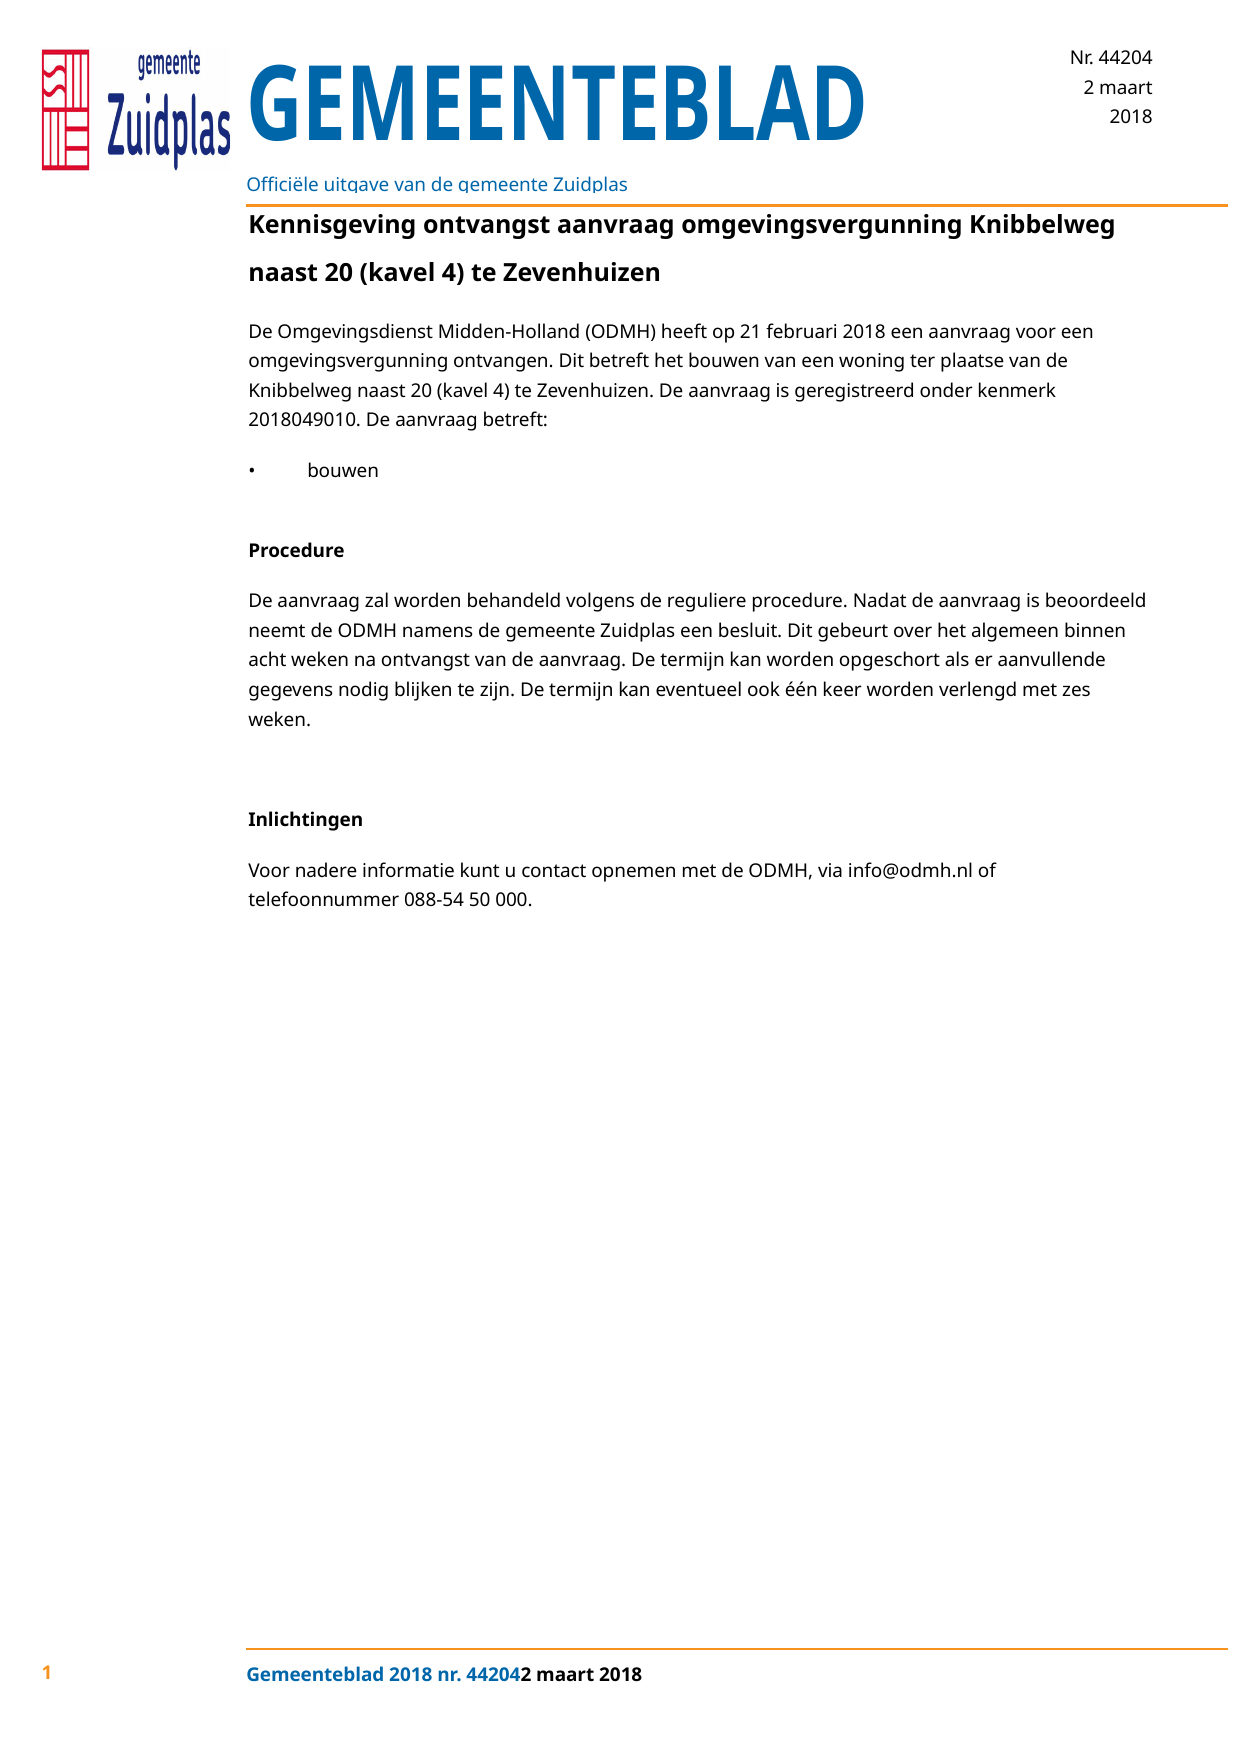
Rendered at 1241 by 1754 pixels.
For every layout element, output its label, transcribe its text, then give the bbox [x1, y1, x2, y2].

text De Omgevingsdienst Midden-Holland (ODMH) heeft op 21 februari 2018 een aanvraag voor een omgevingsvergunning ontvangen. Dit betreft het bouwen van een woning ter plaatse van de Knibbelweg naast 20 (kavel 4) te Zevenhuizen. De aanvraag is geregistreerd onder kenmerk 2018049010. De aanvraag betreft: [248, 318, 1152, 432]
text Inlichtingen [248, 807, 1152, 832]
text Kennisgeving ontvangst aanvraag omgevingsvergunning Knibbelweg naast 20 (kavel 4) te Zevenhuizen [248, 207, 1152, 288]
text Voor nadere informatie kunt u contact opnemen met de ODMH, via info@odmh.nl of telefoonnummer 088-54 50 000. [248, 857, 1152, 912]
text De aanvraag zal worden behandeld volgens de reguliere procedure. Nadat de aanvraag is beoordeeld neemt de ODMH namens de gemeente Zuidplas een besluit. Dit gebeurt over het algemeen binnen acht weken na ontvangst van de aanvraag. De termijn kan worden opgeschort als er aanvullende gegevens nodig blijken te zijn. De termijn kan eventueel ook één keer worden verlengd met zes weken. [248, 587, 1152, 732]
picture [41, 47, 231, 172]
list bouwen [248, 457, 1152, 483]
text Procedure [248, 537, 1152, 563]
